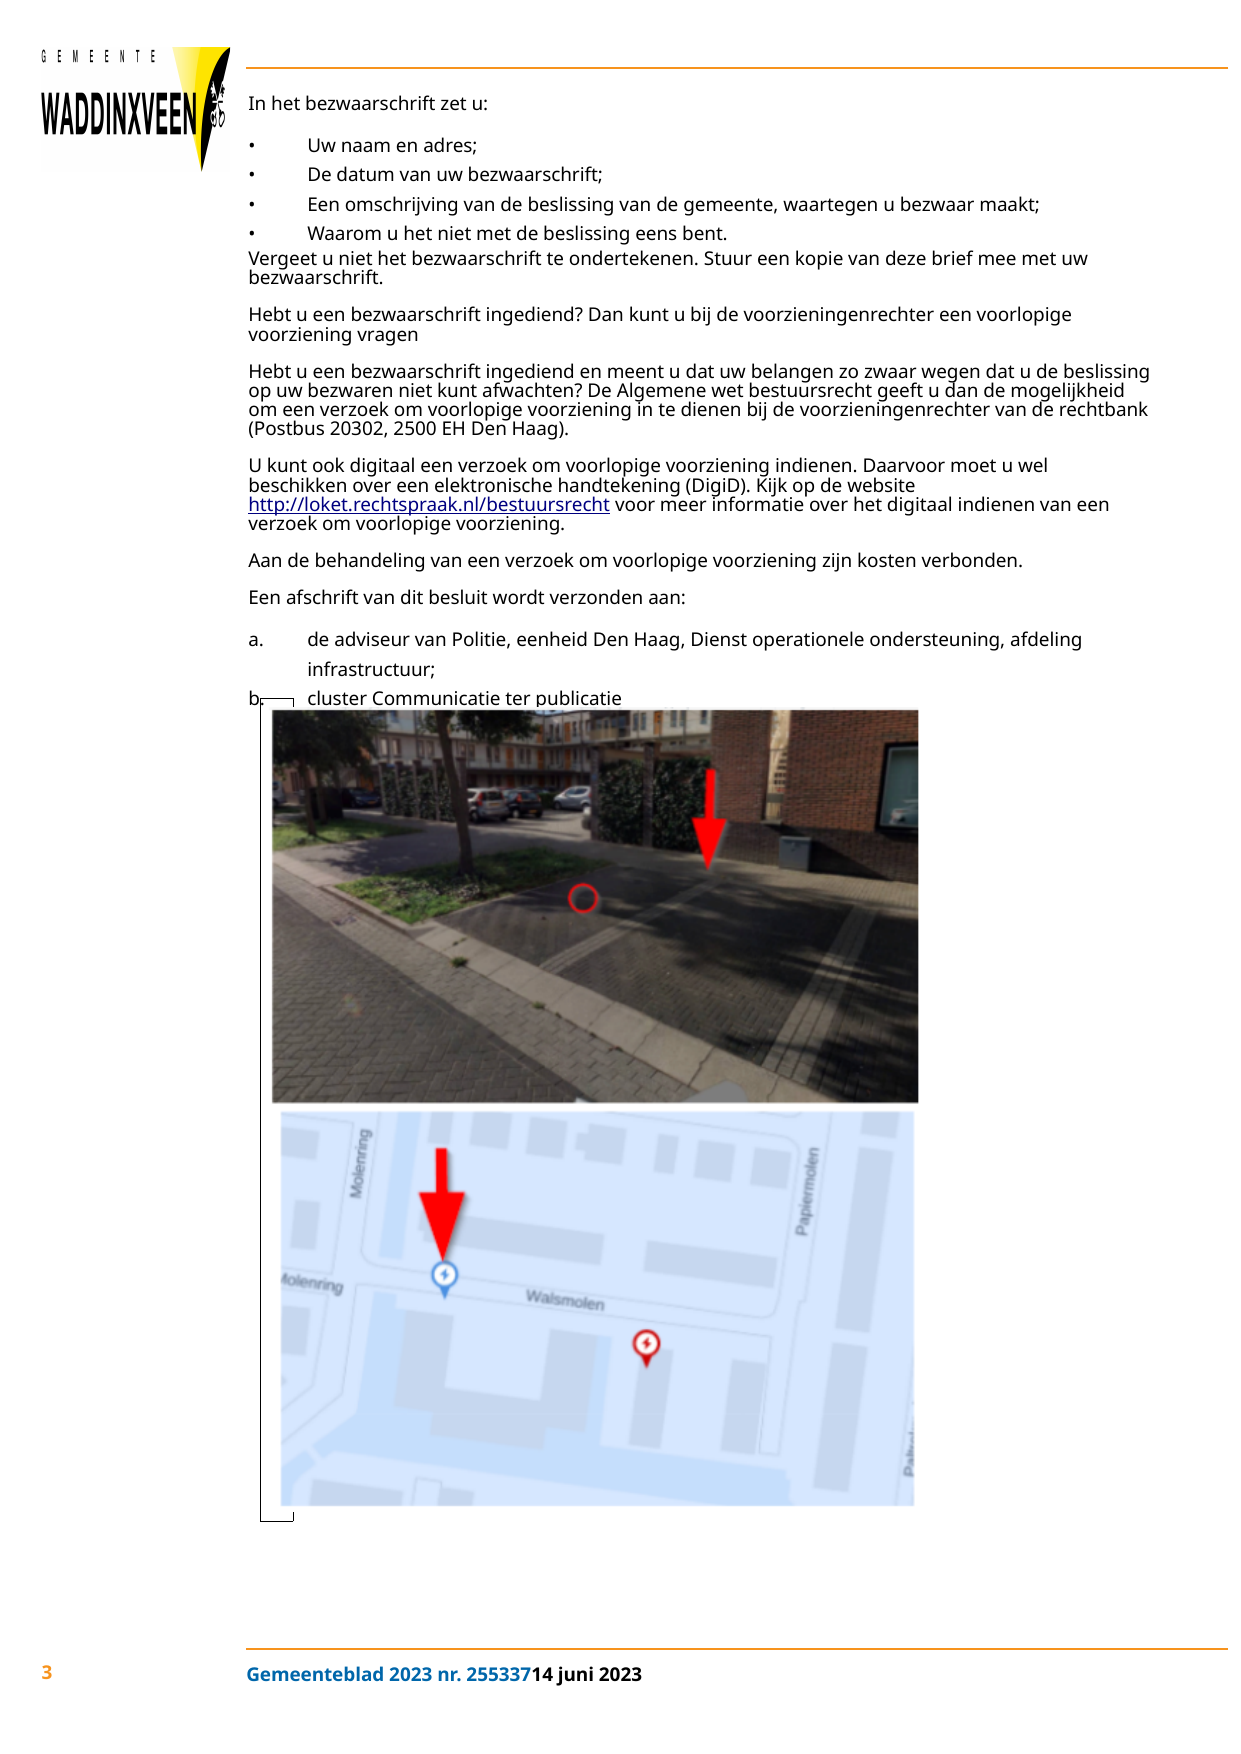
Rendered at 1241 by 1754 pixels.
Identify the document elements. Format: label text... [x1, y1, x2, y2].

picture [41, 47, 231, 172]
list Uw naam en adres; [248, 132, 1152, 157]
picture [268, 707, 919, 1512]
text Vergeet u niet het bezwaarschrift te ondertekenen. Stuur een kopie van deze brief mee met uw bezwaarschrift. [248, 250, 1152, 289]
text Hebt u een bezwaarschrift ingediend? Dan kunt u bij de voorzieningenrechter een voorlopige voorziening vragen [248, 306, 1152, 345]
list cluster Communicatie ter publicatie [248, 685, 1152, 711]
text Aan de behandeling van een verzoek om voorlopige voorziening zijn kosten verbonden. [248, 552, 1152, 571]
text In het bezwaarschrift zet u: [248, 95, 1152, 114]
text U kunt ook digitaal een verzoek om voorlopige voorziening indienen. Daarvoor moet u wel beschikken over een elektronische handtekening (DigiD). Kijk op de website http://loket.rechtspraak.nl/bestuursrecht voor meer informatie over het digitaal indienen van een verzoek om voorlopige voorziening. [248, 457, 1152, 534]
list Waarom u het niet met de beslissing eens bent. [248, 221, 1152, 246]
list de adviseur van Politie, eenheid Den Haag, Dienst operationele ondersteuning, afdeling infrastructuur; [248, 626, 1152, 681]
text Hebt u een bezwaarschrift ingediend en meent u dat uw belangen zo zwaar wegen dat u de beslissing op uw bezwaren niet kunt afwachten? De Algemene wet bestuursrecht geeft u dan de mogelijkheid om een verzoek om voorlopige voorziening in te dienen bij de voorzieningenrechter van de rechtbank (Postbus 20302, 2500 EH Den Haag). [248, 363, 1152, 440]
list De datum van uw bezwaarschrift; [248, 161, 1152, 187]
list Een omschrijving van de beslissing van de gemeente, waartegen u bezwaar maakt; [248, 191, 1152, 217]
text Een afschrift van dit besluit wordt verzonden aan: [248, 589, 1152, 608]
